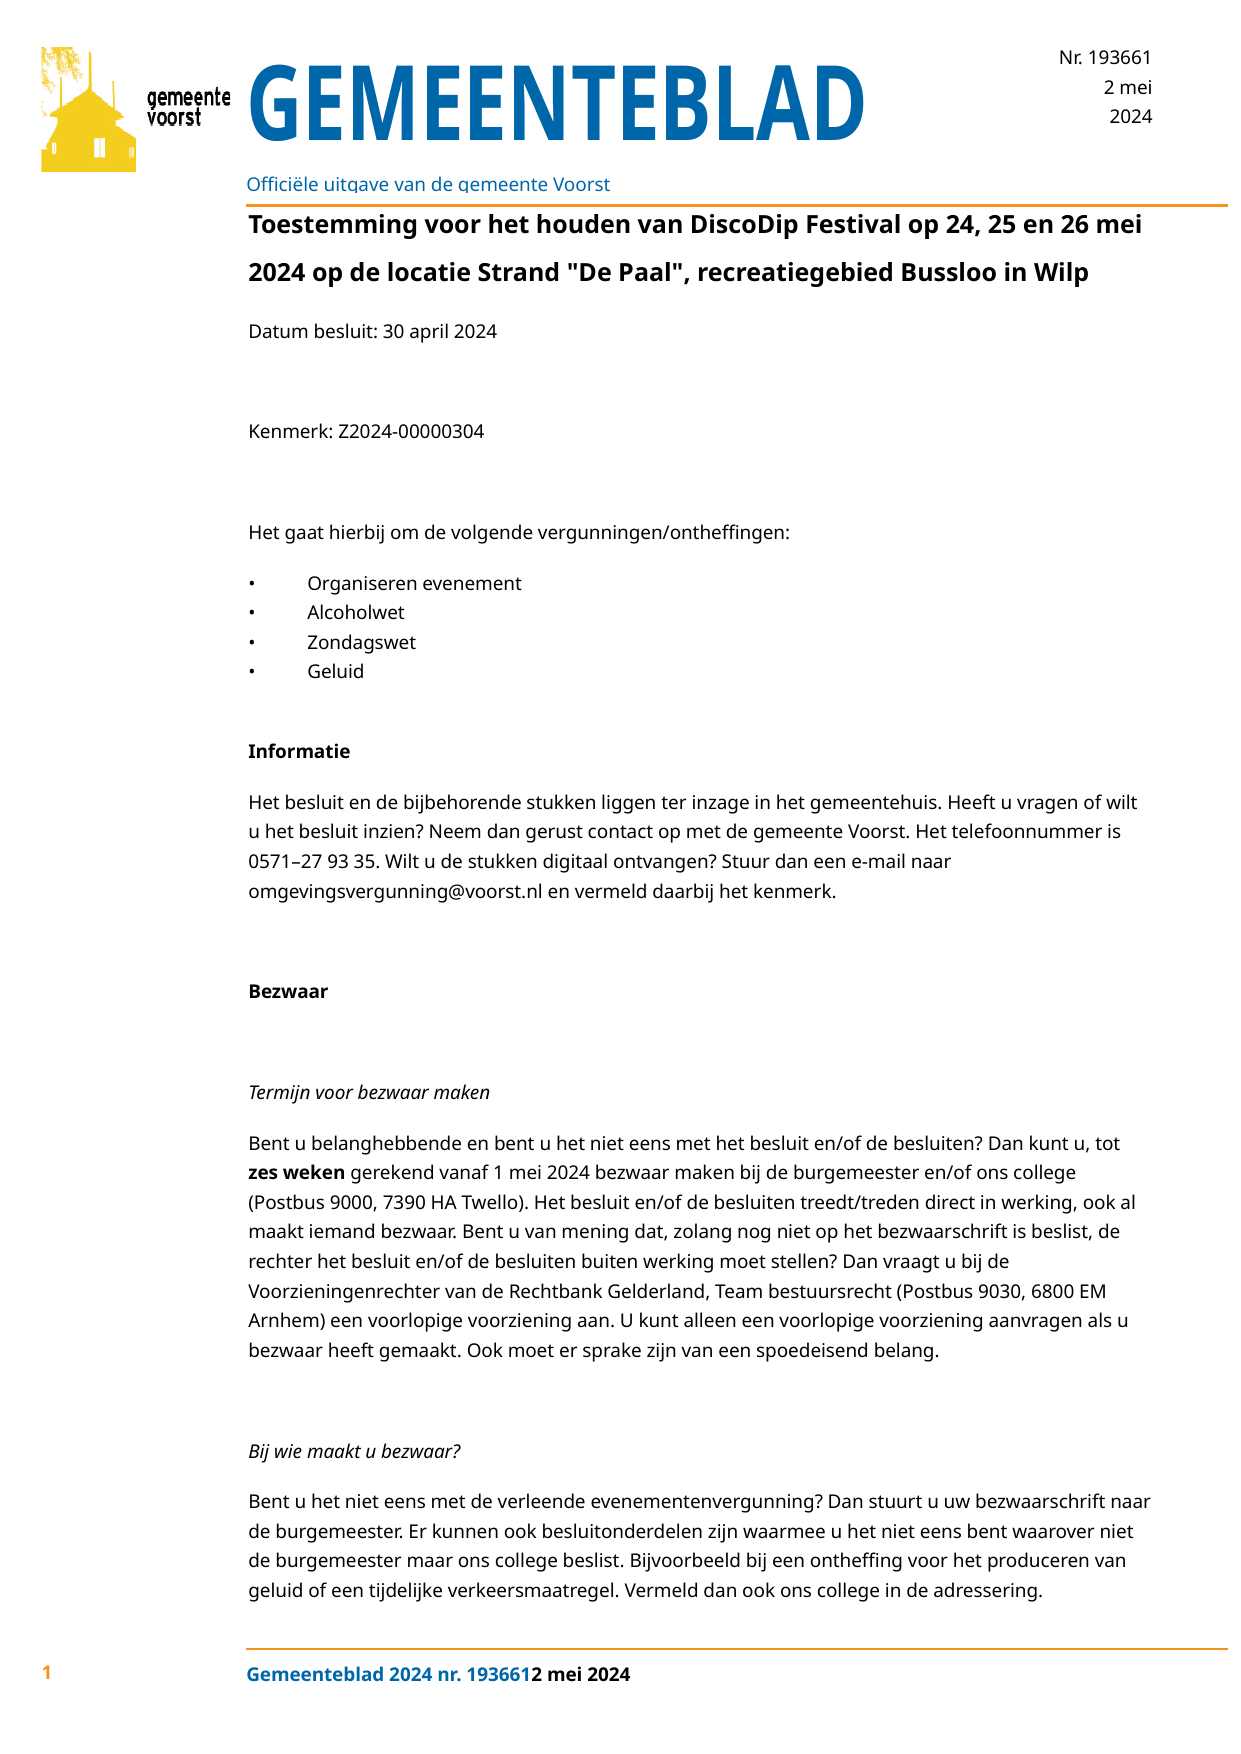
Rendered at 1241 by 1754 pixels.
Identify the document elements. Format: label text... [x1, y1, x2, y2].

text Kenmerk: Z2024-00000304 [248, 419, 1152, 444]
list Geluid [248, 659, 1152, 684]
list Zondagswet [248, 629, 1152, 655]
text Termijn voor bezwaar maken [248, 1079, 1152, 1105]
list Organiseren evenement [248, 570, 1152, 596]
text Bij wie maakt u bezwaar? [248, 1438, 1152, 1464]
list Alcoholwet [248, 599, 1152, 625]
text Informatie [248, 739, 1152, 764]
text Datum besluit: 30 april 2024 [248, 318, 1152, 344]
text Bent u het niet eens met de verleende evenementenvergunning? Dan stuurt u uw bezwaarschrift naar de burgemeester. Er kunnen ook besluitonderdelen zijn waarmee u het niet eens bent waarover niet de burgemeester maar ons college beslist. Bijvoorbeeld bij een ontheffing voor het produceren van geluid of een tijdelijke verkeersmaatregel. Vermeld dan ook ons college in de adressering. [248, 1488, 1152, 1603]
picture [41, 47, 231, 172]
text Het gaat hierbij om de volgende vergunningen/ontheffingen: [248, 519, 1152, 545]
text Bezwaar [248, 979, 1152, 1004]
text Het besluit en de bijbehorende stukken liggen ter inzage in het gemeentehuis. Heeft u vragen of wilt u het besluit inzien? Neem dan gerust contact op met de gemeente Voorst. Het telefoonnummer is 0571–27 93 35. Wilt u de stukken digitaal ontvangen? Stuur dan een e-mail naar omgevingsvergunning@voorst.nl en vermeld daarbij het kenmerk. [248, 789, 1152, 904]
text Bent u belanghebbende en bent u het niet eens met het besluit en/of de besluiten? Dan kunt u, tot zes weken gerekend vanaf 1 mei 2024 bezwaar maken bij de burgemeester en/of ons college (Postbus 9000, 7390 HA Twello). Het besluit en/of de besluiten treedt/treden direct in werking, ook al maakt iemand bezwaar. Bent u van mening dat, zolang nog niet op het bezwaarschrift is beslist, de rechter het besluit en/of de besluiten buiten werking moet stellen? Dan vraagt u bij de Voorzieningenrechter van de Rechtbank Gelderland, Team bestuursrecht (Postbus 9030, 6800 EM Arnhem) een voorlopige voorziening aan. U kunt alleen een voorlopige voorziening aanvragen als u bezwaar heeft gemaakt. Ook moet er sprake zijn van een spoedeisend belang. [248, 1130, 1152, 1363]
text Toestemming voor het houden van DiscoDip Festival op 24, 25 en 26 mei 2024 op de locatie Strand "De Paal", recreatiegebied Bussloo in Wilp [248, 207, 1152, 288]
